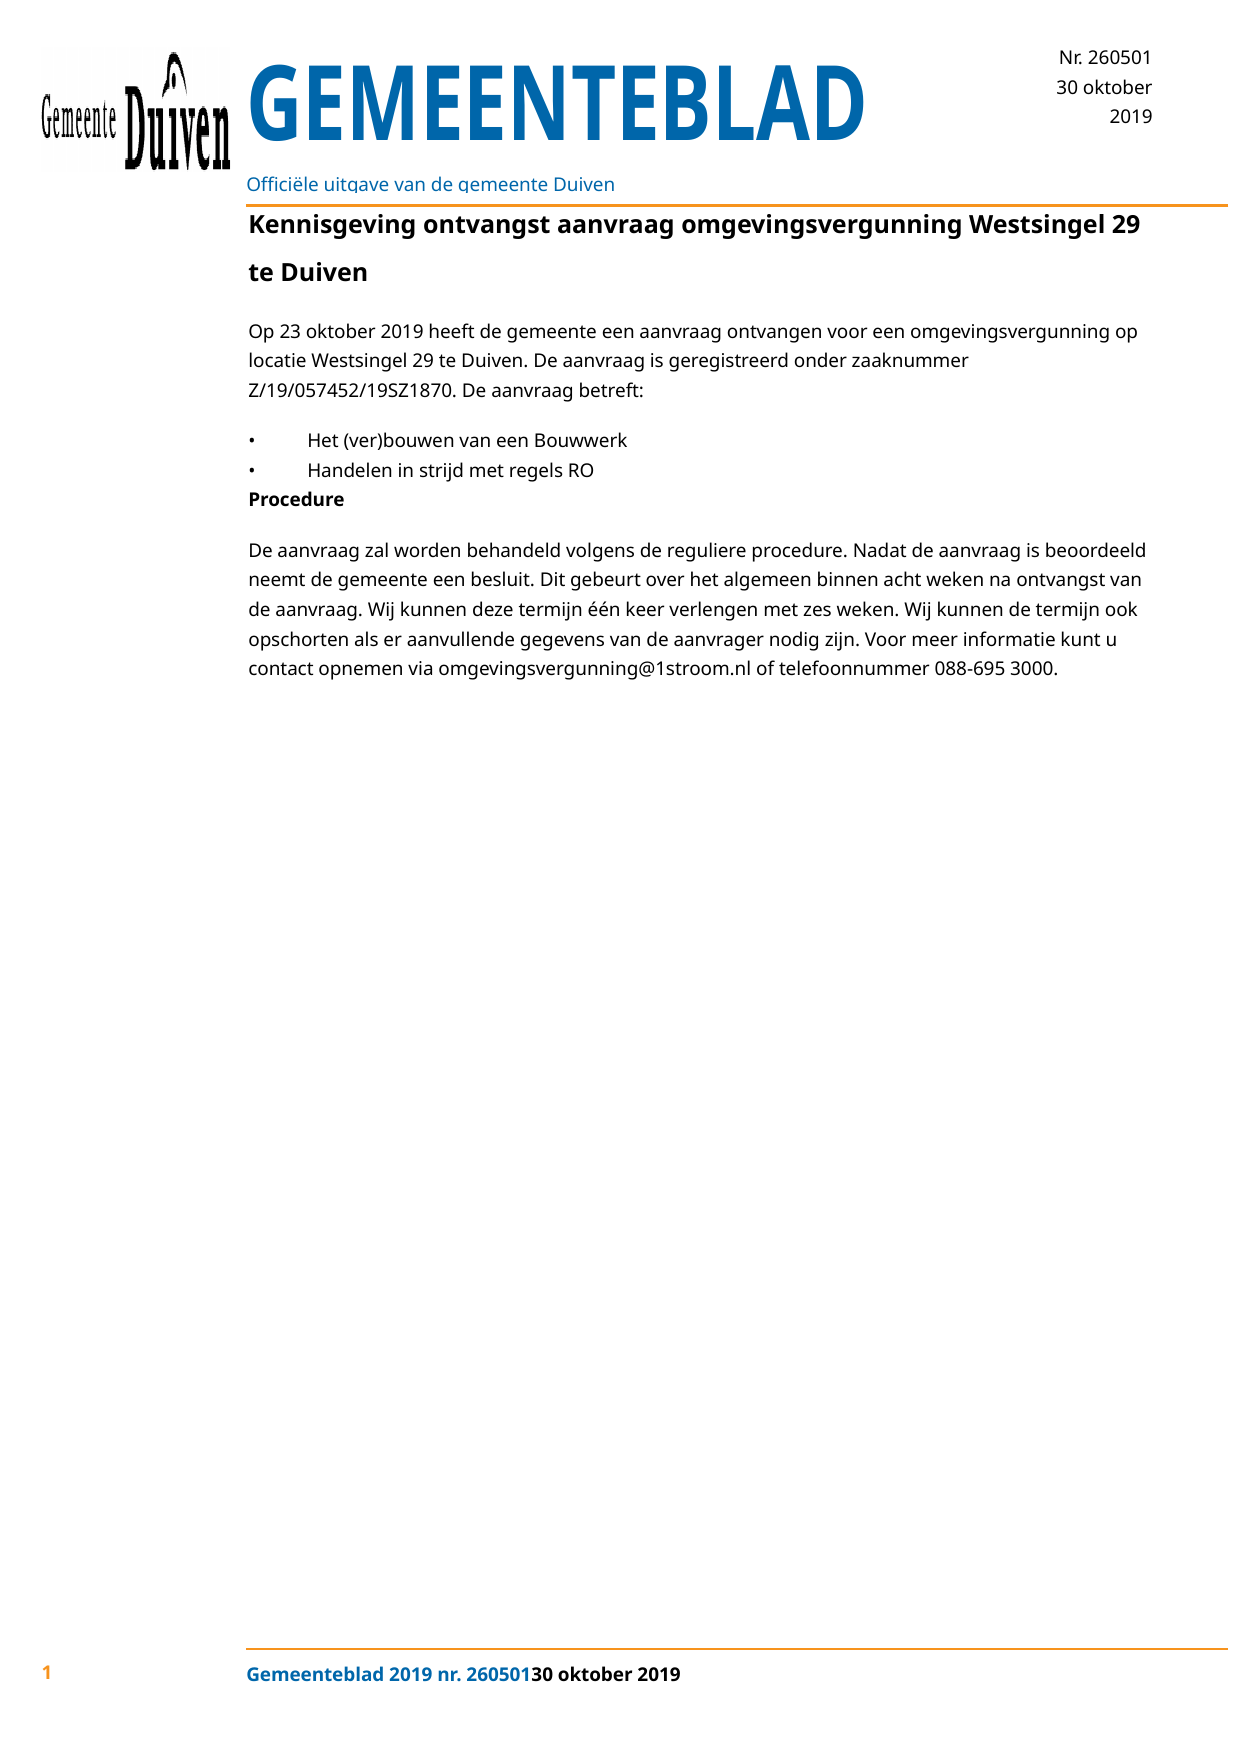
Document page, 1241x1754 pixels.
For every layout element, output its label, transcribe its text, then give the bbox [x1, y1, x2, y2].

text Op 23 oktober 2019 heeft de gemeente een aanvraag ontvangen voor een omgevingsvergunning op locatie Westsingel 29 te Duiven. De aanvraag is geregistreerd onder zaaknummer Z/19/057452/19SZ1870. De aanvraag betreft: [248, 318, 1152, 403]
picture [41, 47, 231, 172]
list Het (ver)bouwen van een Bouwwerk [248, 427, 1152, 453]
list Handelen in strijd met regels RO [248, 457, 1152, 483]
text Kennisgeving ontvangst aanvraag omgevingsvergunning Westsingel 29 te Duiven [248, 207, 1152, 288]
text Procedure [248, 487, 1152, 512]
text De aanvraag zal worden behandeld volgens de reguliere procedure. Nadat de aanvraag is beoordeeld neemt de gemeente een besluit. Dit gebeurt over het algemeen binnen acht weken na ontvangst van de aanvraag. Wij kunnen deze termijn één keer verlengen met zes weken. Wij kunnen de termijn ook opschorten als er aanvullende gegevens van de aanvrager nodig zijn. Voor meer informatie kunt u contact opnemen via omgevingsvergunning@1stroom.nl of telefoonnummer 088-695 3000. [248, 537, 1152, 681]
